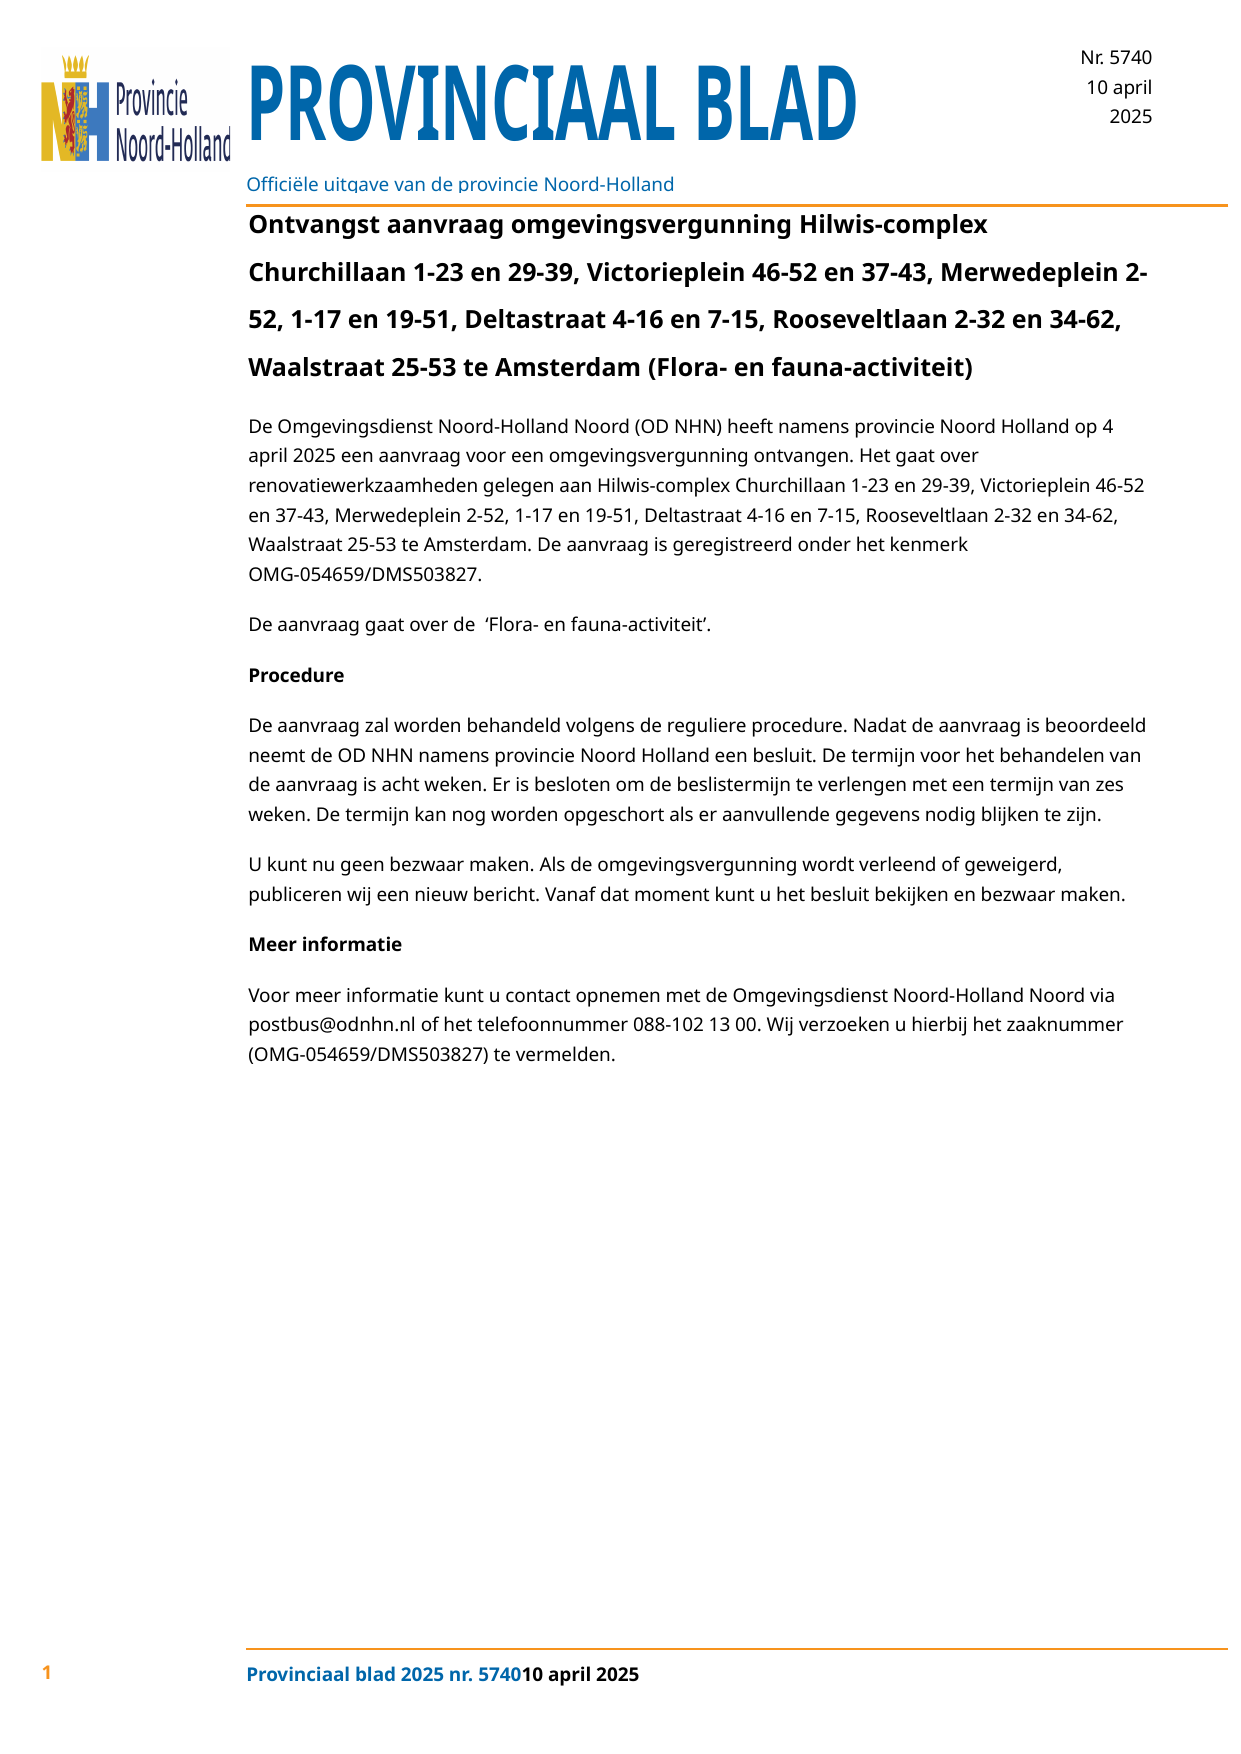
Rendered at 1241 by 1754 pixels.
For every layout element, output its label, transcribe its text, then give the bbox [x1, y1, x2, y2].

text Procedure [248, 662, 1152, 688]
text Voor meer informatie kunt u contact opnemen met de Omgevingsdienst Noord-Holland Noord via postbus@odnhn.nl of het telefoonnummer 088-102 13 00. Wij verzoeken u hierbij het zaaknummer (OMG-054659/DMS503827) te vermelden. [248, 982, 1152, 1067]
text Ontvangst aanvraag omgevingsvergunning Hilwis-complex Churchillaan 1-23 en 29-39, Victorieplein 46-52 en 37-43, Merwedeplein 2-52, 1-17 en 19-51, Deltastraat 4-16 en 7-15, Rooseveltlaan 2-32 en 34-62, Waalstraat 25-53 te Amsterdam (Flora- en fauna-activiteit) [248, 207, 1152, 384]
picture [41, 47, 231, 172]
text U kunt nu geen bezwaar maken. Als de omgevingsvergunning wordt verleend of geweigerd, publiceren wij een nieuw bericht. Vanaf dat moment kunt u het besluit bekijken en bezwaar maken. [248, 851, 1152, 907]
text De Omgevingsdienst Noord-Holland Noord (OD NHN) heeft namens provincie Noord Holland op 4 april 2025 een aanvraag voor een omgevingsvergunning ontvangen. Het gaat over renovatiewerkzaamheden gelegen aan Hilwis-complex Churchillaan 1-23 en 29-39, Victorieplein 46-52 en 37-43, Merwedeplein 2-52, 1-17 en 19-51, Deltastraat 4-16 en 7-15, Rooseveltlaan 2-32 en 34-62, Waalstraat 25-53 te Amsterdam. De aanvraag is geregistreerd onder het kenmerk OMG-054659/DMS503827. [248, 413, 1152, 587]
text De aanvraag zal worden behandeld volgens de reguliere procedure. Nadat de aanvraag is beoordeeld neemt de OD NHN namens provincie Noord Holland een besluit. De termijn voor het behandelen van de aanvraag is acht weken. Er is besloten om de beslistermijn te verlengen met een termijn van zes weken. De termijn kan nog worden opgeschort als er aanvullende gegevens nodig blijken te zijn. [248, 712, 1152, 827]
text De aanvraag gaat over de ‘Flora- en fauna-activiteit’. [248, 611, 1152, 637]
text Meer informatie [248, 931, 1152, 957]
